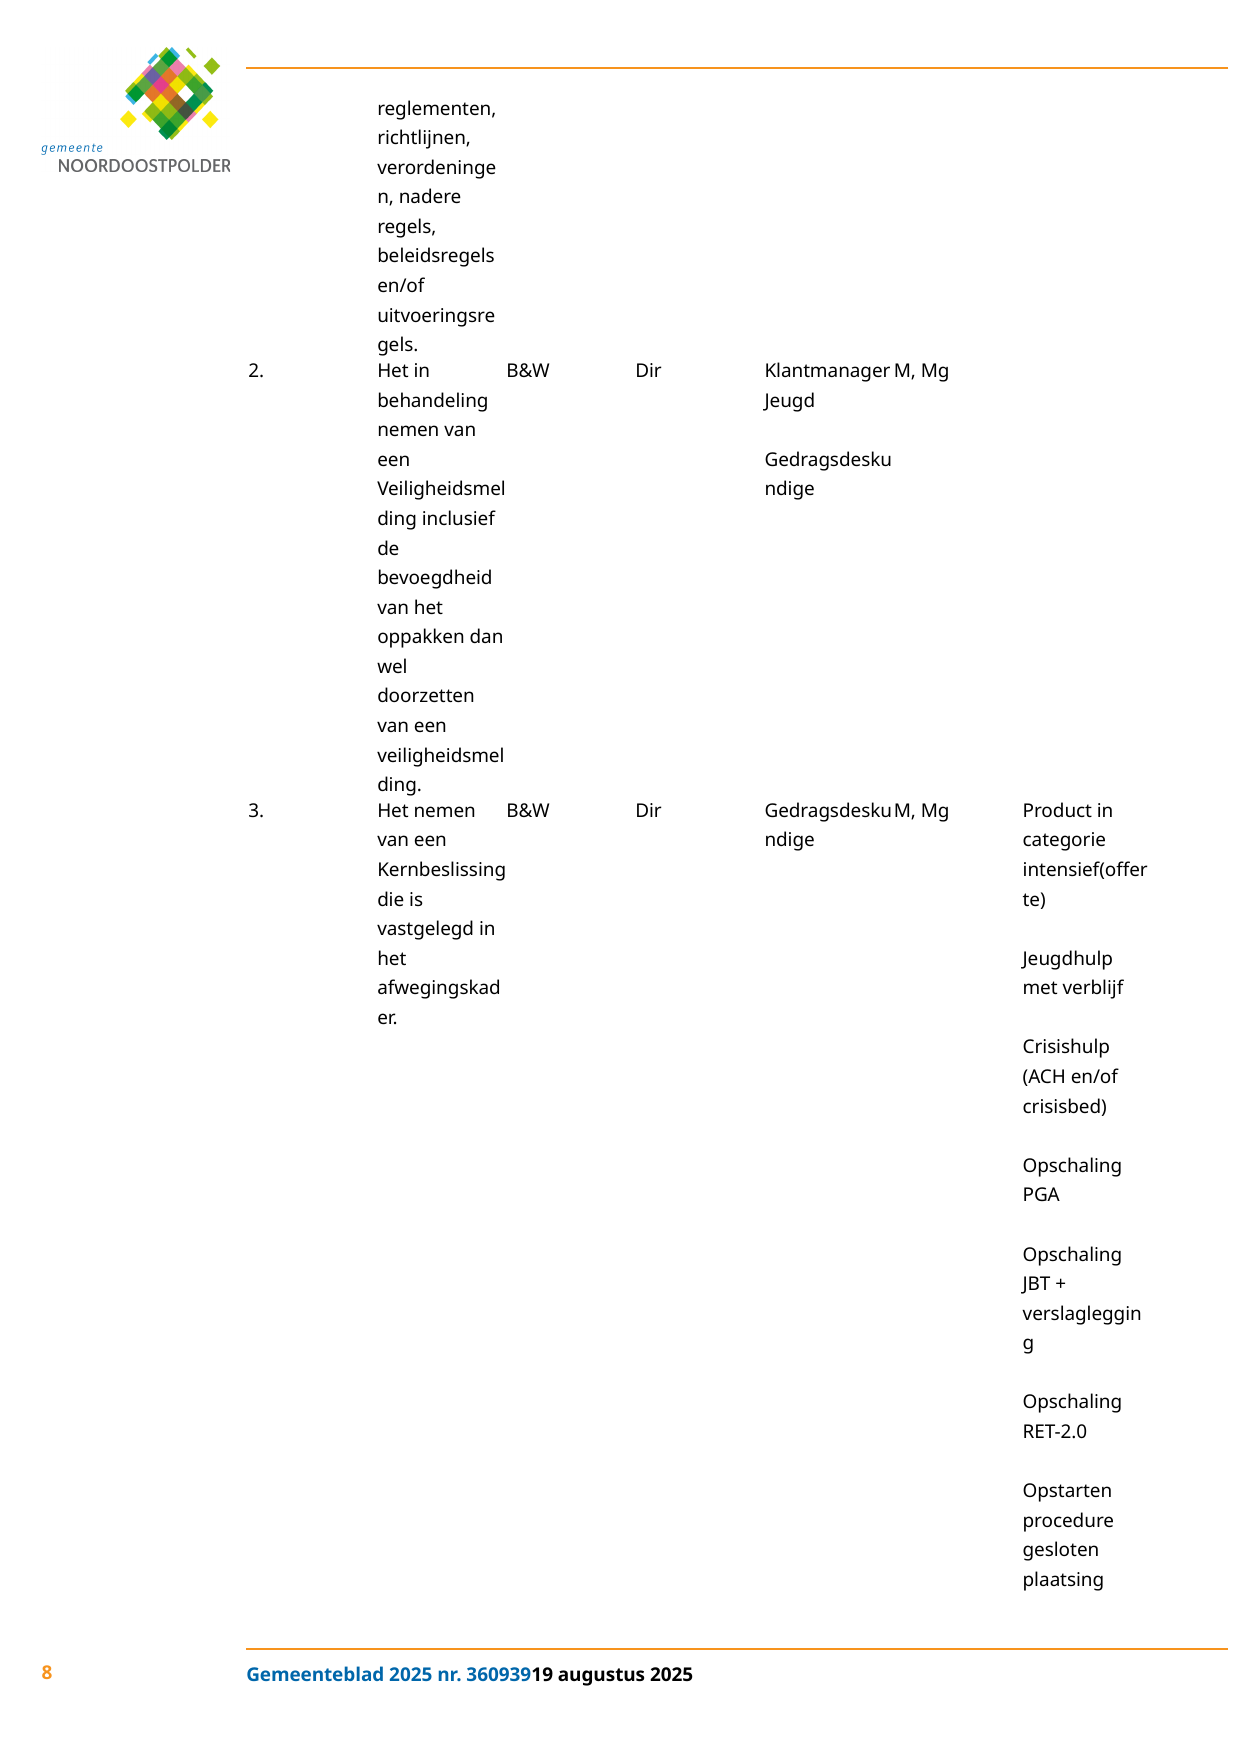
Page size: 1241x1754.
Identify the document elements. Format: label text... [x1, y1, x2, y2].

picture [41, 47, 231, 172]
table_cell 3. [248, 797, 377, 1592]
table_cell Klantmanager Jeugd Gedragsdeskundige [764, 357, 893, 797]
table_cell [894, 95, 1022, 357]
table_cell Dir [635, 357, 764, 797]
table_cell M, Mg [894, 797, 1022, 1592]
table_cell 2. [248, 357, 377, 797]
table_cell [248, 95, 377, 357]
table_cell [1023, 357, 1152, 797]
table_cell M, Mg [894, 357, 1022, 797]
table_cell Dir [635, 797, 764, 1592]
table_cell [506, 95, 635, 357]
table_cell B&W [506, 357, 635, 797]
table_cell [1023, 95, 1152, 357]
table_cell reglementen, richtlijnen, verordeningen, nadere regels, beleidsregels en/of uitvoeringsregels. [377, 95, 506, 357]
table_cell Het in behandeling nemen van een Veiligheidsmelding inclusief de bevoegdheid van het oppakken dan wel doorzetten van een veiligheidsmelding. [377, 357, 506, 797]
table_cell [764, 95, 893, 357]
table_cell Gedragsdeskundige [764, 797, 893, 1592]
table_cell [635, 95, 764, 357]
table_cell B&W [506, 797, 635, 1592]
table_cell Het nemen van een Kernbeslissing die is vastgelegd in het afwegingskader. [377, 797, 506, 1592]
table_cell Product in categorie intensief(offerte) Jeugdhulp met verblijf Crisishulp (ACH en/of crisisbed) Opschaling PGA Opschaling JBT + verslaglegging Opschaling RET-2.0 Opstarten procedure gesloten plaatsing [1023, 797, 1152, 1592]
